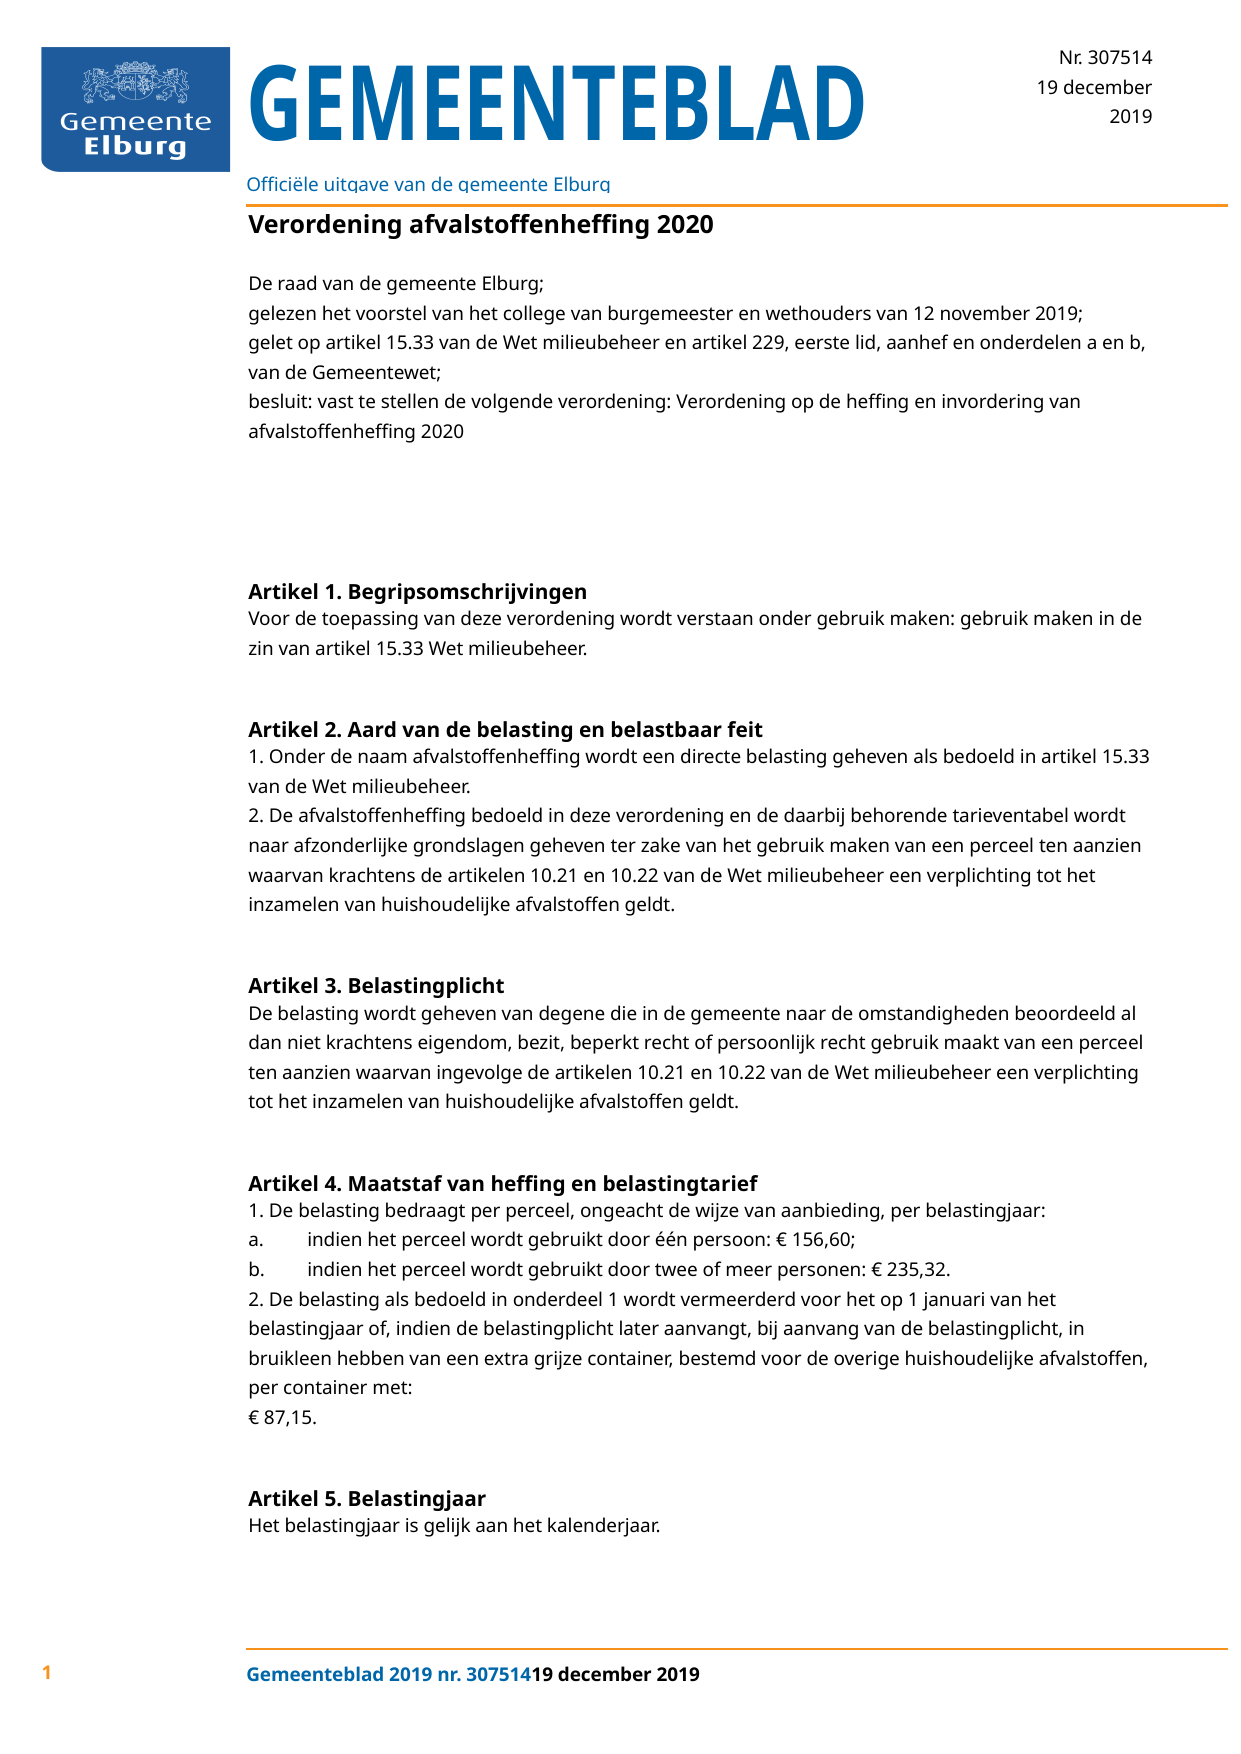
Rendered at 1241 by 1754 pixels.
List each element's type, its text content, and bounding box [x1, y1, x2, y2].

list indien het perceel wordt gebruikt door één persoon: € 156,60; [248, 1227, 1152, 1252]
text gelezen het voorstel van het college van burgemeester en wethouders van 12 november 2019; [248, 300, 1152, 326]
text De raad van de gemeente Elburg; [248, 270, 1152, 296]
text Voor de toepassing van deze verordening wordt verstaan onder gebruik maken: gebruik maken in de zin van artikel 15.33 Wet milieubeheer. [248, 606, 1152, 661]
text besluit: vast te stellen de volgende verordening: Verordening op de heffing en invordering van afvalstoffenheffing 2020 [248, 389, 1152, 444]
text 1. Onder de naam afvalstoffenheffing wordt een directe belasting geheven als bedoeld in artikel 15.33 van de Wet milieubeheer. [248, 743, 1152, 799]
text Artikel 2. Aard van de belasting en belastbaar feit [248, 715, 1152, 743]
text Artikel 3. Belastingplicht [248, 971, 1152, 1000]
text gelet op artikel 15.33 van de Wet milieubeheer en artikel 229, eerste lid, aanhef en onderdelen a en b, van de Gemeentewet; [248, 329, 1152, 385]
text Verordening afvalstoffenheffing 2020 [248, 207, 1152, 241]
text 2. De afvalstoffenheffing bedoeld in deze verordening en de daarbij behorende tarieventabel wordt naar afzonderlijke grondslagen geheven ter zake van het gebruik maken van een perceel ten aanzien waarvan krachtens de artikelen 10.21 en 10.22 van de Wet milieubeheer een verplichting tot het inzamelen van huishoudelijke afvalstoffen geldt. [248, 803, 1152, 917]
text 1. De belasting bedraagt per perceel, ongeacht de wijze van aanbieding, per belastingjaar: [248, 1197, 1152, 1223]
text Artikel 5. Belastingjaar [248, 1484, 1152, 1513]
text Artikel 1. Begripsomschrijvingen [248, 577, 1152, 606]
text Artikel 4. Maatstaf van heffing en belastingtarief [248, 1169, 1152, 1197]
text € 87,15. [248, 1404, 1152, 1430]
text De belasting wordt geheven van degene die in de gemeente naar de omstandigheden beoordeeld al dan niet krachtens eigendom, bezit, beperkt recht of persoonlijk recht gebruik maakt van een perceel ten aanzien waarvan ingevolge de artikelen 10.21 en 10.22 van de Wet milieubeheer een verplichting tot het inzamelen van huishoudelijke afvalstoffen geldt. [248, 1000, 1152, 1114]
list indien het perceel wordt gebruikt door twee of meer personen: € 235,32. [248, 1256, 1152, 1282]
text Het belastingjaar is gelijk aan het kalenderjaar. [248, 1513, 1152, 1538]
picture [41, 47, 231, 172]
text 2. De belasting als bedoeld in onderdeel 1 wordt vermeerderd voor het op 1 januari van het belastingjaar of, indien de belastingplicht later aanvangt, bij aanvang van de belastingplicht, in bruikleen hebben van een extra grijze container, bestemd voor de overige huishoudelijke afvalstoffen, per container met: [248, 1286, 1152, 1400]
